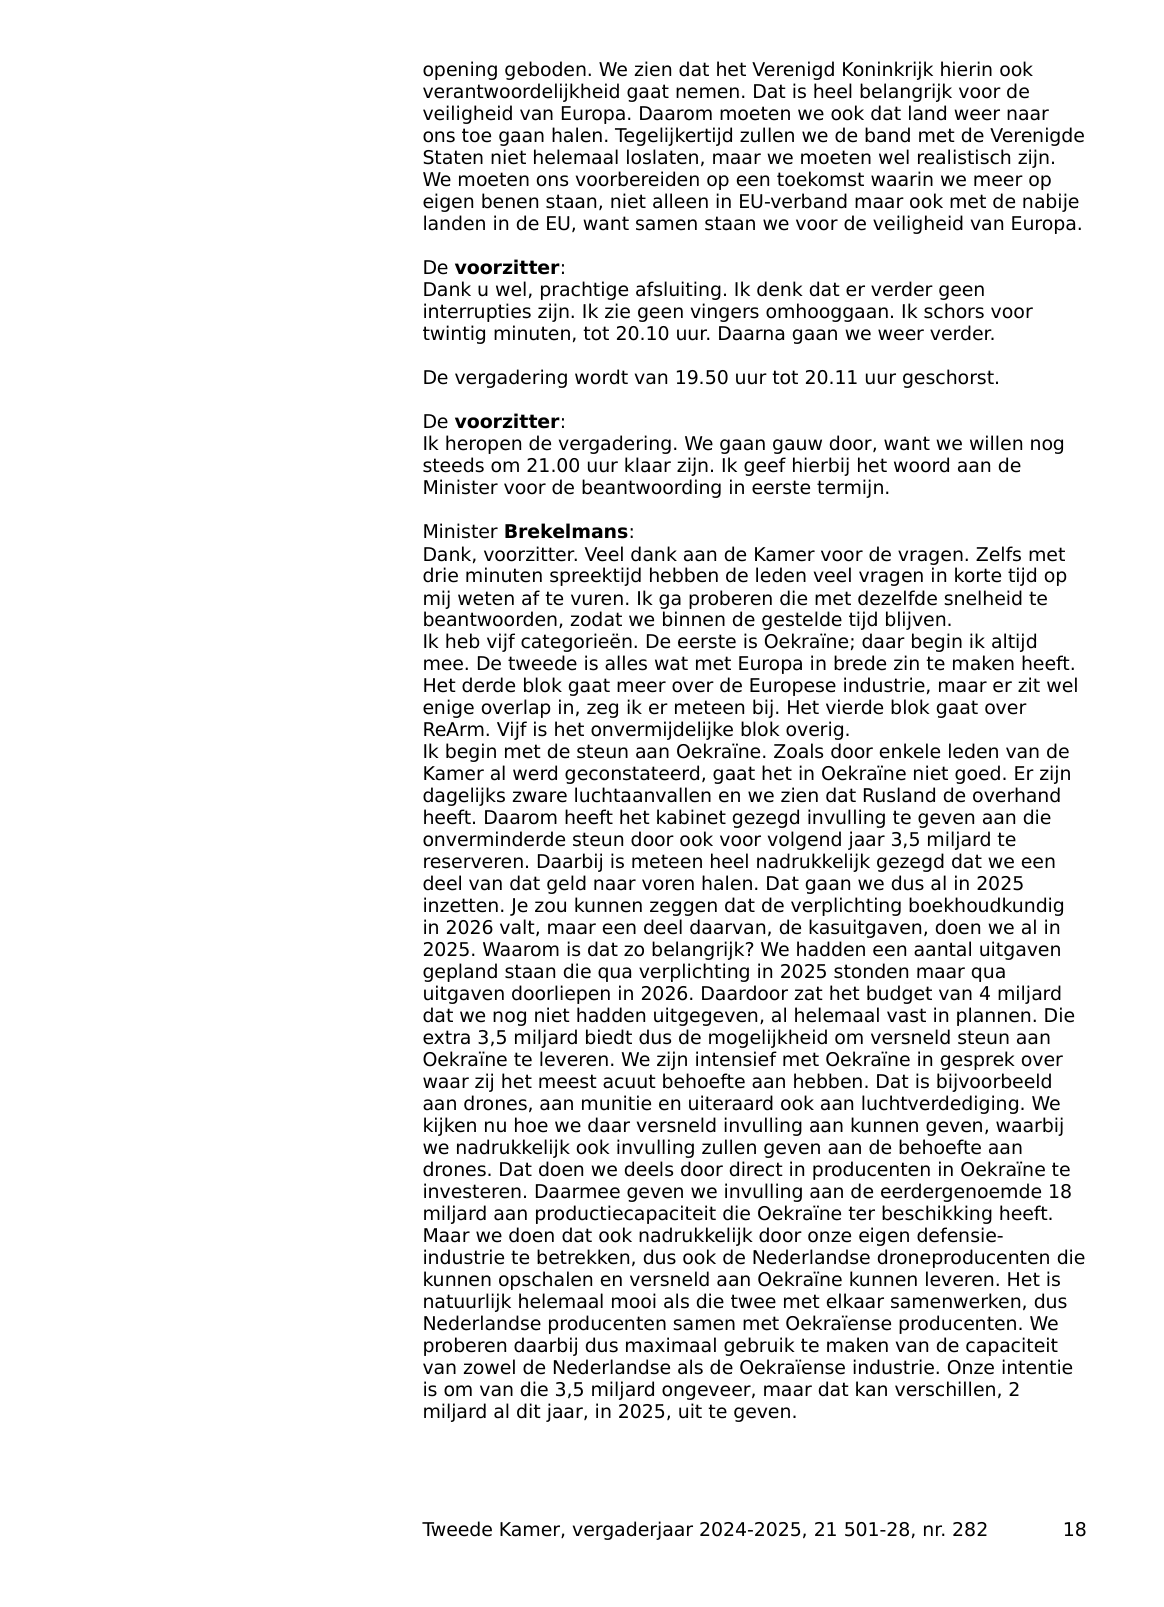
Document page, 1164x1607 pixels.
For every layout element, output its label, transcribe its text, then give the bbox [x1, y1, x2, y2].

text Dank, voorzitter. Veel dank aan de Kamer voor de vragen. Zelfs met drie minuten spreektijd hebben de leden veel vragen in korte tijd op mij weten af te vuren. Ik ga proberen die met dezelfde snelheid te beantwoorden, zodat we binnen de gestelde tijd blijven. [422, 543, 1087, 631]
text Ik heb vijf categorieën. De eerste is Oekraïne; daar begin ik altijd mee. De tweede is alles wat met Europa in brede zin te maken heeft. Het derde blok gaat meer over de Europese industrie, maar er zit wel enige overlap in, zeg ik er meteen bij. Het vierde blok gaat over ReArm. Vijf is het onvermijdelijke blok overig. [422, 631, 1087, 741]
text De voorzitter: [422, 411, 1087, 433]
text Dank u wel, prachtige afsluiting. Ik denk dat er verder geen interrupties zijn. Ik zie geen vingers omhooggaan. Ik schors voor twintig minuten, tot 20.10 uur. Daarna gaan we weer verder. [422, 279, 1087, 345]
text Minister Brekelmans: [422, 521, 1087, 543]
text De vergadering wordt van 19.50 uur tot 20.11 uur geschorst. [422, 367, 1087, 389]
text opening geboden. We zien dat het Verenigd Koninkrijk hierin ook verantwoordelijkheid gaat nemen. Dat is heel belangrijk voor de veiligheid van Europa. Daarom moeten we ook dat land weer naar ons toe gaan halen. Tegelijkertijd zullen we de band met de Verenigde Staten niet helemaal loslaten, maar we moeten wel realistisch zijn. We moeten ons voorbereiden op een toekomst waarin we meer op eigen benen staan, niet alleen in EU-verband maar ook met de nabije landen in de EU, want samen staan we voor de veiligheid van Europa. [422, 59, 1087, 235]
text Ik begin met de steun aan Oekraïne. Zoals door enkele leden van de Kamer al werd geconstateerd, gaat het in Oekraïne niet goed. Er zijn dagelijks zware luchtaanvallen en we zien dat Rusland de overhand heeft. Daarom heeft het kabinet gezegd invulling te geven aan die onverminderde steun door ook voor volgend jaar 3,5 miljard te reserveren. Daarbij is meteen heel nadrukkelijk gezegd dat we een deel van dat geld naar voren halen. Dat gaan we dus al in 2025 inzetten. Je zou kunnen zeggen dat de verplichting boekhoudkundig in 2026 valt, maar een deel daarvan, de kasuitgaven, doen we al in 2025. Waarom is dat zo belangrijk? We hadden een aantal uitgaven gepland staan die qua verplichting in 2025 stonden maar qua uitgaven doorliepen in 2026. Daardoor zat het budget van 4 miljard dat we nog niet hadden uitgegeven, al helemaal vast in plannen. Die extra 3,5 miljard biedt dus de mogelijkheid om versneld steun aan Oekraïne te leveren. We zijn intensief met Oekraïne in gesprek over waar zij het meest acuut behoefte aan hebben. Dat is bijvoorbeeld aan drones, aan munitie en uiteraard ook aan luchtverdediging. We kijken nu hoe we daar versneld invulling aan kunnen geven, waarbij we nadrukkelijk ook invulling zullen geven aan de behoefte aan drones. Dat doen we deels door direct in producenten in Oekraïne te investeren. Daarmee geven we invulling aan de eerdergenoemde 18 miljard aan productiecapaciteit die Oekraïne ter beschikking heeft. Maar we doen dat ook nadrukkelijk door onze eigen defensie-industrie te betrekken, dus ook de Nederlandse droneproducenten die kunnen opschalen en versneld aan Oekraïne kunnen leveren. Het is natuurlijk helemaal mooi als die twee met elkaar samenwerken, dus Nederlandse producenten samen met Oekraïense producenten. We proberen daarbij dus maximaal gebruik te maken van de capaciteit van zowel de Nederlandse als de Oekraïense industrie. Onze intentie is om van die 3,5 miljard ongeveer, maar dat kan verschillen, 2 miljard al dit jaar, in 2025, uit te geven. [422, 741, 1087, 1423]
text Ik heropen de vergadering. We gaan gauw door, want we willen nog steeds om 21.00 uur klaar zijn. Ik geef hierbij het woord aan de Minister voor de beantwoording in eerste termijn. [422, 433, 1087, 499]
text De voorzitter: [422, 257, 1087, 279]
